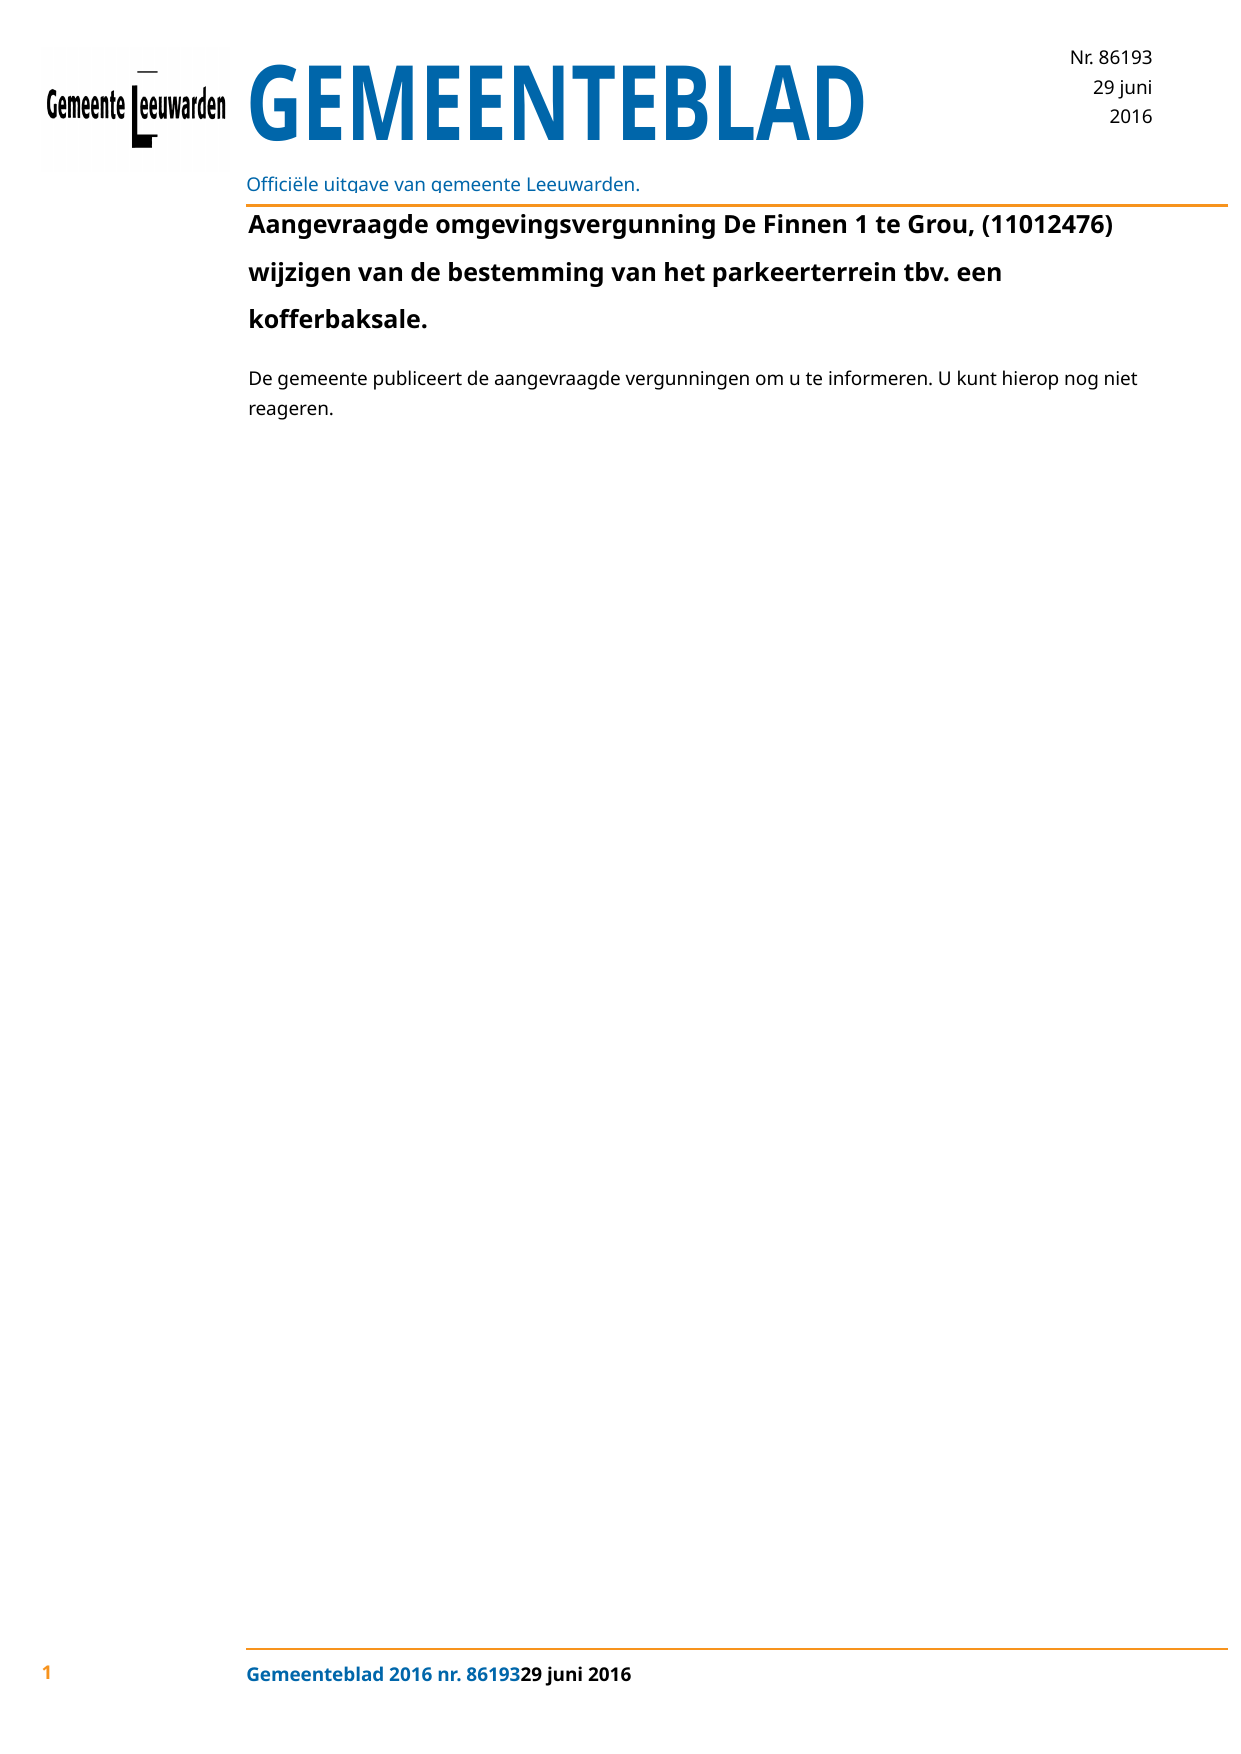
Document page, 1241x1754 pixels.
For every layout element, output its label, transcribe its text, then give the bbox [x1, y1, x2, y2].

text Aangevraagde omgevingsvergunning De Finnen 1 te Grou, (11012476) wijzigen van de bestemming van het parkeerterrein tbv. een kofferbaksale. [248, 207, 1152, 336]
text De gemeente publiceert de aangevraagde vergunningen om u te informeren. U kunt hierop nog niet reageren. [248, 366, 1152, 421]
picture [41, 47, 231, 172]
